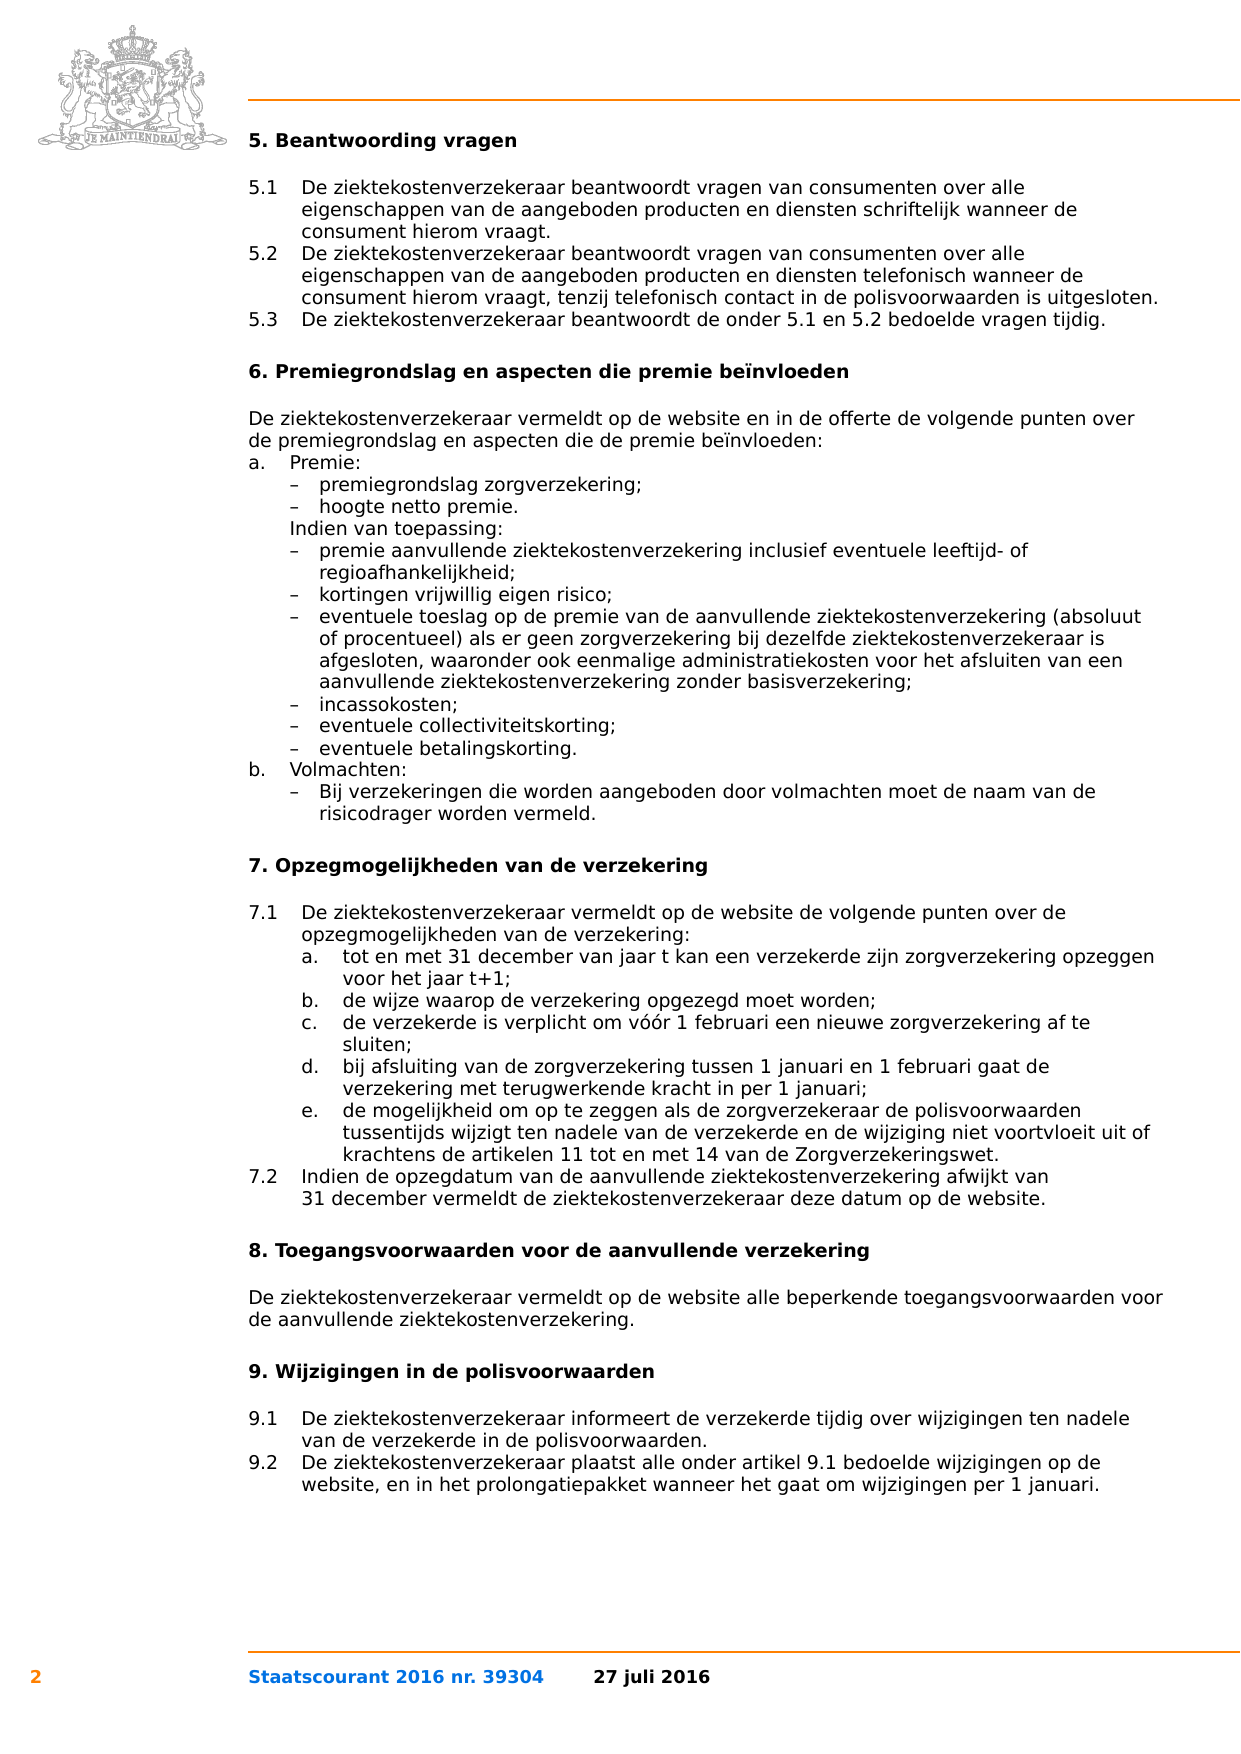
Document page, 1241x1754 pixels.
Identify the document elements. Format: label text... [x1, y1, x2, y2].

text 5.2 De ziektekostenverzekeraar beantwoordt vragen van consumenten over alle eigenschappen van de aangeboden producten en diensten telefonisch wanneer de consument hierom vraagt, tenzij telefonisch contact in de polisvoorwaarden is uitgesloten. [248, 243, 1163, 309]
text b. Volmachten: [248, 759, 1163, 781]
picture [38, 25, 227, 150]
text c. de verzekerde is verplicht om vóór 1 februari een nieuwe zorgverzekering af te sluiten; [301, 1012, 1163, 1056]
text d. bij afsluiting van de zorgverzekering tussen 1 januari en 1 februari gaat de verzekering met terugwerkende kracht in per 1 januari; [301, 1056, 1163, 1100]
subtitle 6. Premiegrondslag en aspecten die premie beïnvloeden [248, 361, 1163, 383]
text 7.1 De ziektekostenverzekeraar vermeldt op de website de volgende punten over de opzegmogelijkheden van de verzekering: [248, 902, 1163, 946]
text b. de wijze waarop de verzekering opgezegd moet worden; [301, 990, 1163, 1012]
subtitle 9. Wijzigingen in de polisvoorwaarden [248, 1361, 1163, 1383]
text – incassokosten; [289, 693, 1163, 715]
text – eventuele collectiviteitskorting; [289, 715, 1163, 737]
text – eventuele betalingskorting. [289, 737, 1163, 759]
text a. tot en met 31 december van jaar t kan een verzekerde zijn zorgverzekering opzeggen voor het jaar t+1; [301, 946, 1163, 990]
text – Bij verzekeringen die worden aangeboden door volmachten moet de naam van de risicodrager worden vermeld. [289, 781, 1163, 825]
text De ziektekostenverzekeraar vermeldt op de website alle beperkende toegangsvoorwaarden voor de aanvullende ziektekostenverzekering. [248, 1287, 1163, 1331]
text a. Premie: [248, 452, 1163, 474]
text De ziektekostenverzekeraar vermeldt op de website en in de offerte de volgende punten over de premiegrondslag en aspecten die de premie beïnvloeden: [248, 408, 1163, 452]
text 9.1 De ziektekostenverzekeraar informeert de verzekerde tijdig over wijzigingen ten nadele van de verzekerde in de polisvoorwaarden. [248, 1408, 1163, 1452]
subtitle 5. Beantwoording vragen [248, 130, 1163, 152]
text 5.3 De ziektekostenverzekeraar beantwoordt de onder 5.1 en 5.2 bedoelde vragen tijdig. [248, 309, 1163, 331]
text 7.2 Indien de opzegdatum van de aanvullende ziektekostenverzekering afwijkt van 31 december vermeldt de ziektekostenverzekeraar deze datum op de website. [248, 1166, 1163, 1210]
text – premiegrondslag zorgverzekering; [289, 474, 1163, 496]
text – premie aanvullende ziektekostenverzekering inclusief eventuele leeftijd- of regioafhankelijkheid; [289, 539, 1163, 583]
subtitle 7. Opzegmogelijkheden van de verzekering [248, 855, 1163, 877]
subtitle 8. Toegangsvoorwaarden voor de aanvullende verzekering [248, 1240, 1163, 1262]
text – kortingen vrijwillig eigen risico; [289, 583, 1163, 606]
text – hoogte netto premie. [289, 496, 1163, 518]
text – eventuele toeslag op de premie van de aanvullende ziektekostenverzekering (absoluut of procentueel) als er geen zorgverzekering bij dezelfde ziektekostenverzekeraar is afgesloten, waaronder ook eenmalige administratiekosten voor het afsluiten van een aanvullende ziektekostenverzekering zonder basisverzekering; [289, 606, 1163, 693]
text 5.1 De ziektekostenverzekeraar beantwoordt vragen van consumenten over alle eigenschappen van de aangeboden producten en diensten schriftelijk wanneer de consument hierom vraagt. [248, 177, 1163, 243]
text Indien van toepassing: [289, 518, 1163, 539]
text e. de mogelijkheid om op te zeggen als de zorgverzekeraar de polisvoorwaarden tussentijds wijzigt ten nadele van de verzekerde en de wijziging niet voortvloeit uit of krachtens de artikelen 11 tot en met 14 van de Zorgverzekeringswet. [301, 1100, 1163, 1166]
text 9.2 De ziektekostenverzekeraar plaatst alle onder artikel 9.1 bedoelde wijzigingen op de website, en in het prolongatiepakket wanneer het gaat om wijzigingen per 1 januari. [248, 1452, 1163, 1496]
